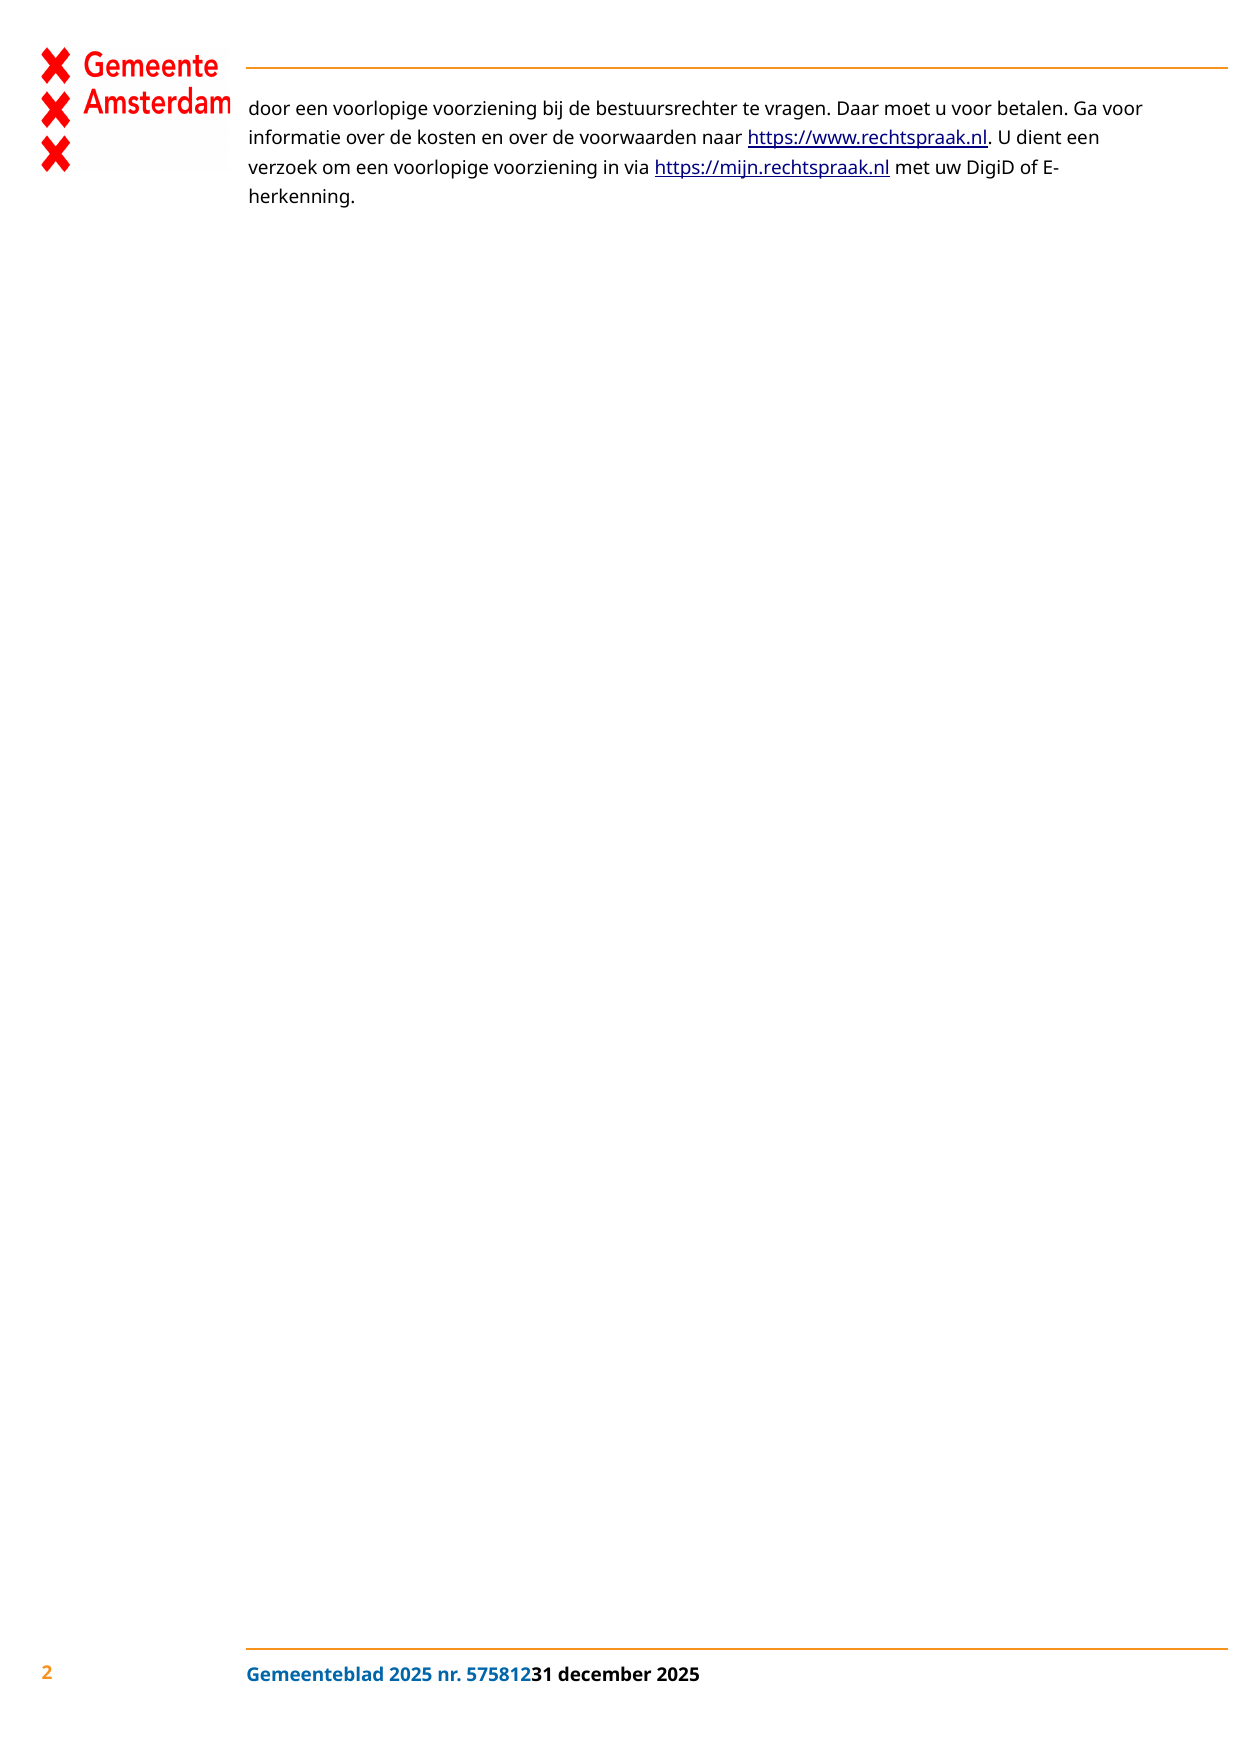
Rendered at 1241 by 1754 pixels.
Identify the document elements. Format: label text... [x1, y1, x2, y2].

text door een voorlopige voorziening bij de bestuursrechter te vragen. Daar moet u voor betalen. Ga voor informatie over de kosten en over de voorwaarden naar https://www.rechtspraak.nl. U dient een verzoek om een voorlopige voorziening in via https://mijn.rechtspraak.nl met uw DigiD of E-herkenning. [248, 95, 1152, 209]
picture [41, 47, 231, 172]
